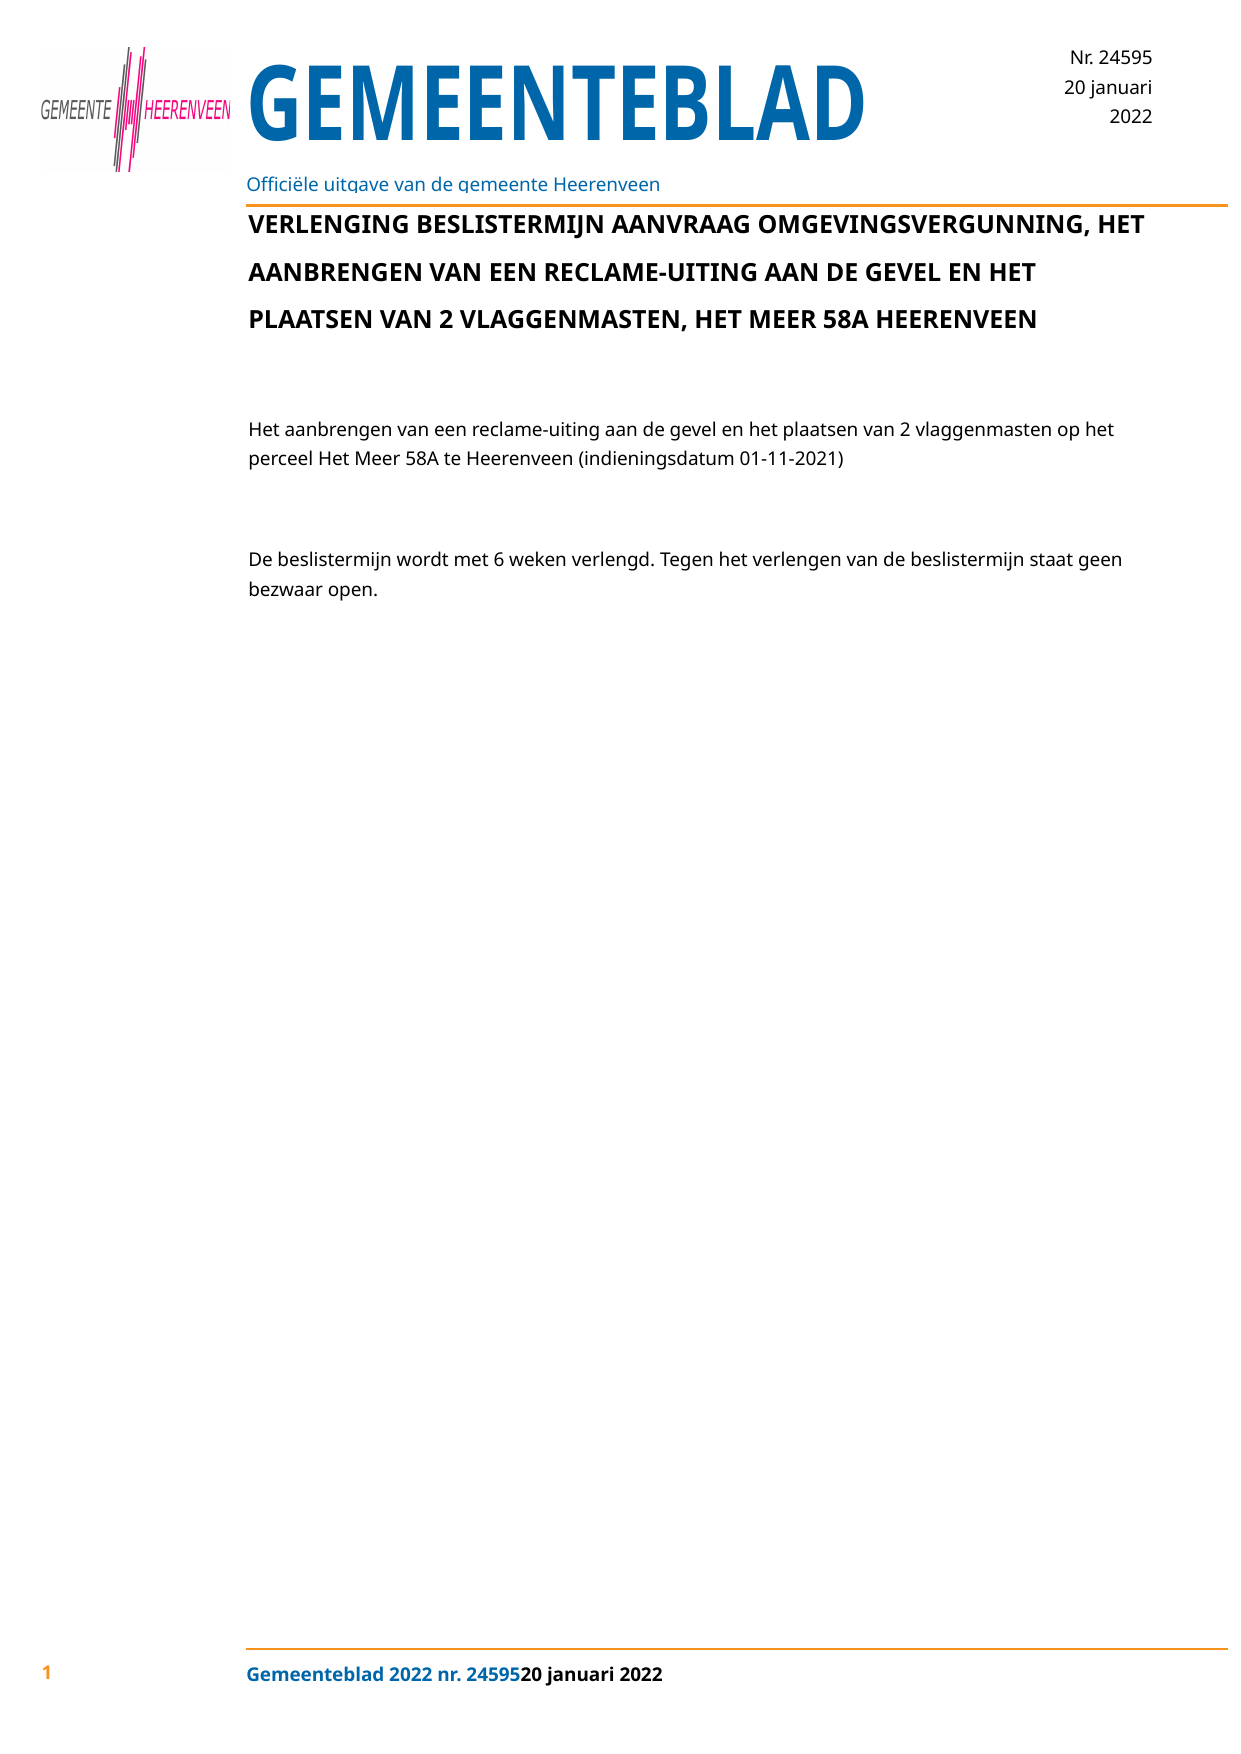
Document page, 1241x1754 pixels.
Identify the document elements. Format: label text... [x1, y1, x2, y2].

picture [41, 47, 231, 172]
text De beslistermijn wordt met 6 weken verlengd. Tegen het verlengen van de beslistermijn staat geen bezwaar open. [248, 546, 1152, 602]
text Het aanbrengen van een reclame-uiting aan de gevel en het plaatsen van 2 vlaggenmasten op het perceel Het Meer 58A te Heerenveen (indieningsdatum 01-11-2021) [248, 416, 1152, 471]
text VERLENGING BESLISTERMIJN AANVRAAG OMGEVINGSVERGUNNING, HET AANBRENGEN VAN EEN RECLAME-UITING AAN DE GEVEL EN HET PLAATSEN VAN 2 VLAGGENMASTEN, HET MEER 58A HEERENVEEN [248, 207, 1152, 336]
